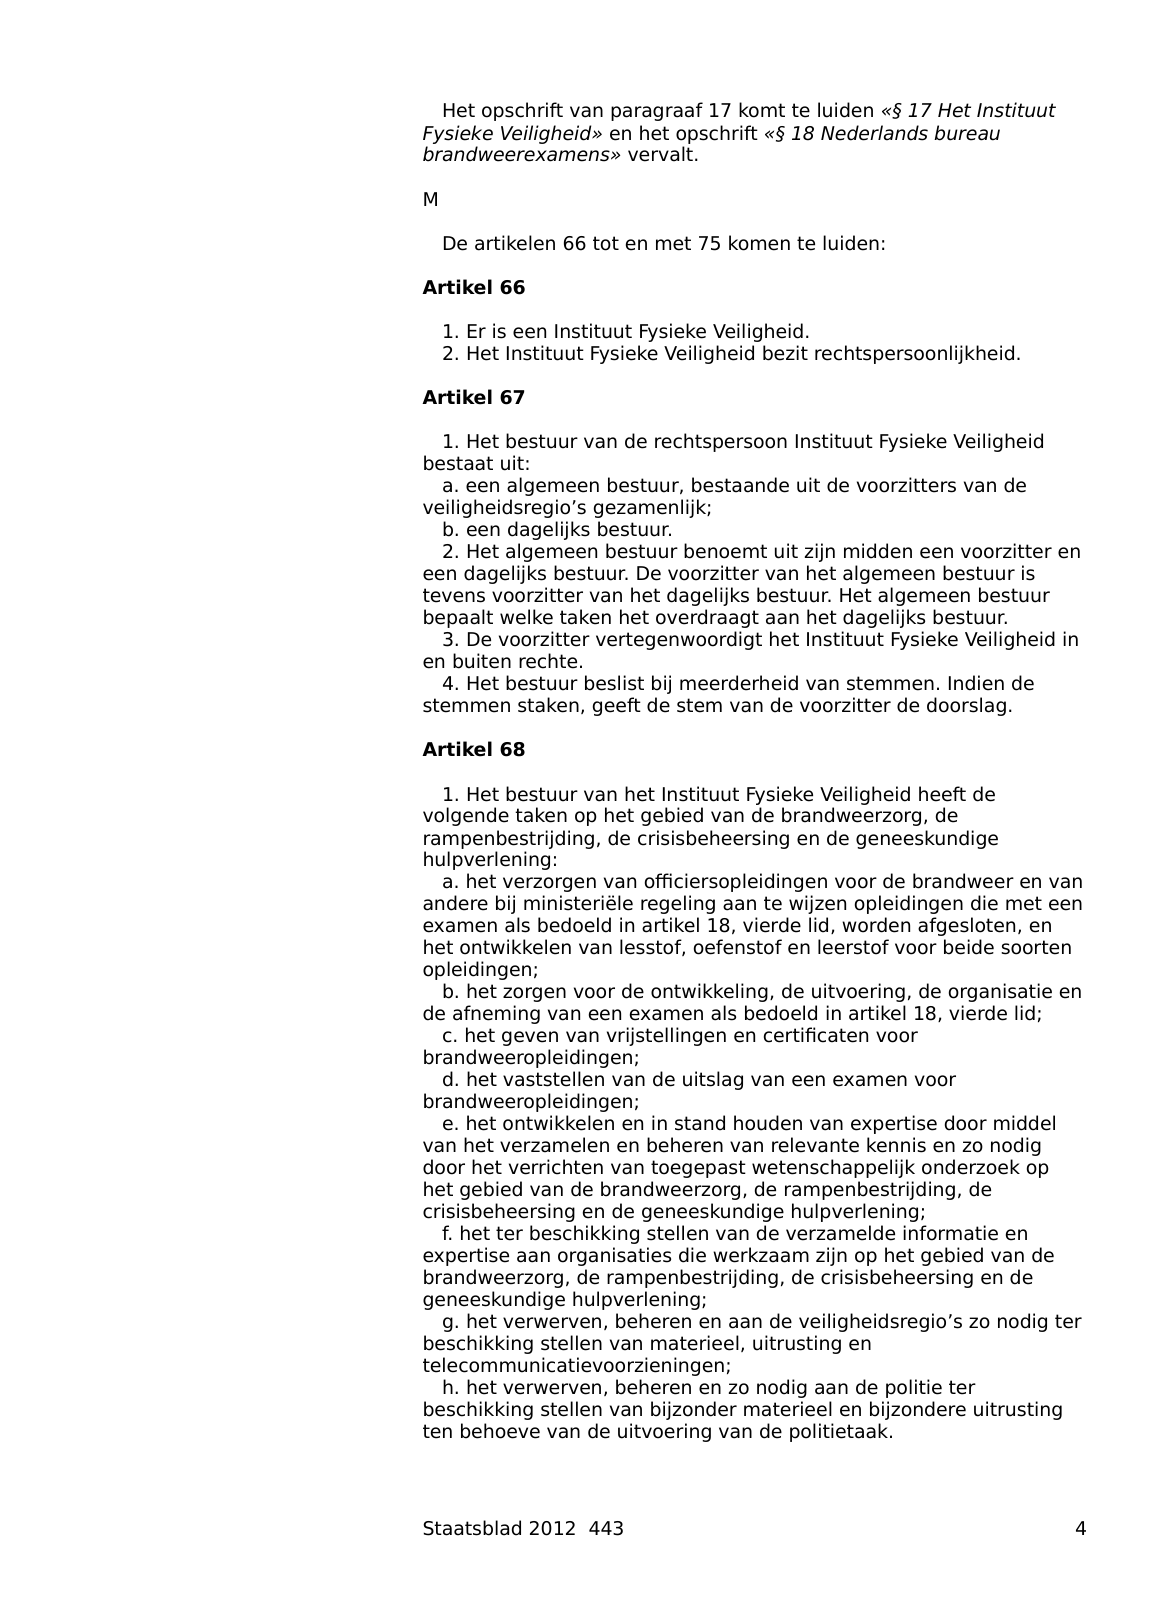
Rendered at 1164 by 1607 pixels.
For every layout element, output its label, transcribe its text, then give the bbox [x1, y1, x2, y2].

text 3. De voorzitter vertegenwoordigt het Instituut Fysieke Veiligheid in en buiten rechte. [422, 629, 1087, 673]
text De artikelen 66 tot en met 75 komen te luiden: [422, 233, 1087, 255]
text a. een algemeen bestuur, bestaande uit de voorzitters van de veiligheidsregio’s gezamenlijk; [422, 475, 1087, 519]
subtitle Artikel 67 [422, 387, 1087, 409]
text a. het verzorgen van officiersopleidingen voor de brandweer en van andere bij ministeriële regeling aan te wijzen opleidingen die met een examen als bedoeld in artikel 18, vierde lid, worden afgesloten, en het ontwikkelen van lesstof, oefenstof en leerstof voor beide soorten opleidingen; [422, 871, 1087, 981]
text 1. Er is een Instituut Fysieke Veiligheid. [422, 321, 1087, 343]
text h. het verwerven, beheren en zo nodig aan de politie ter beschikking stellen van bijzonder materieel en bijzondere uitrusting ten behoeve van de uitvoering van de politietaak. [422, 1377, 1087, 1443]
subtitle Artikel 66 [422, 277, 1087, 299]
text d. het vaststellen van de uitslag van een examen voor brandweeropleidingen; [422, 1069, 1087, 1113]
text M [422, 188, 1087, 211]
text 1. Het bestuur van het Instituut Fysieke Veiligheid heeft de volgende taken op het gebied van de brandweerzorg, de rampenbestrijding, de crisisbeheersing en de geneeskundige hulpverlening: [422, 783, 1087, 871]
subtitle Artikel 68 [422, 739, 1087, 761]
text b. het zorgen voor de ontwikkeling, de uitvoering, de organisatie en de afneming van een examen als bedoeld in artikel 18, vierde lid; [422, 981, 1087, 1025]
text Het opschrift van paragraaf 17 komt te luiden «§ 17 Het Instituut Fysieke Veiligheid» en het opschrift «§ 18 Nederlands bureau brandweerexamens» vervalt. [422, 100, 1087, 166]
text 2. Het algemeen bestuur benoemt uit zijn midden een voorzitter en een dagelijks bestuur. De voorzitter van het algemeen bestuur is tevens voorzitter van het dagelijks bestuur. Het algemeen bestuur bepaalt welke taken het overdraagt aan het dagelijks bestuur. [422, 541, 1087, 629]
text 1. Het bestuur van de rechtspersoon Instituut Fysieke Veiligheid bestaat uit: [422, 431, 1087, 475]
text e. het ontwikkelen en in stand houden van expertise door middel van het verzamelen en beheren van relevante kennis en zo nodig door het verrichten van toegepast wetenschappelijk onderzoek op het gebied van de brandweerzorg, de rampenbestrijding, de crisisbeheersing en de geneeskundige hulpverlening; [422, 1113, 1087, 1223]
text b. een dagelijks bestuur. [422, 519, 1087, 541]
text g. het verwerven, beheren en aan de veiligheidsregio’s zo nodig ter beschikking stellen van materieel, uitrusting en telecommunicatievoorzieningen; [422, 1311, 1087, 1377]
text f. het ter beschikking stellen van de verzamelde informatie en expertise aan organisaties die werkzaam zijn op het gebied van de brandweerzorg, de rampenbestrijding, de crisisbeheersing en de geneeskundige hulpverlening; [422, 1223, 1087, 1311]
text 2. Het Instituut Fysieke Veiligheid bezit rechtspersoonlijkheid. [422, 343, 1087, 365]
text 4. Het bestuur beslist bij meerderheid van stemmen. Indien de stemmen staken, geeft de stem van de voorzitter de doorslag. [422, 673, 1087, 717]
text c. het geven van vrijstellingen en certificaten voor brandweeropleidingen; [422, 1025, 1087, 1069]
